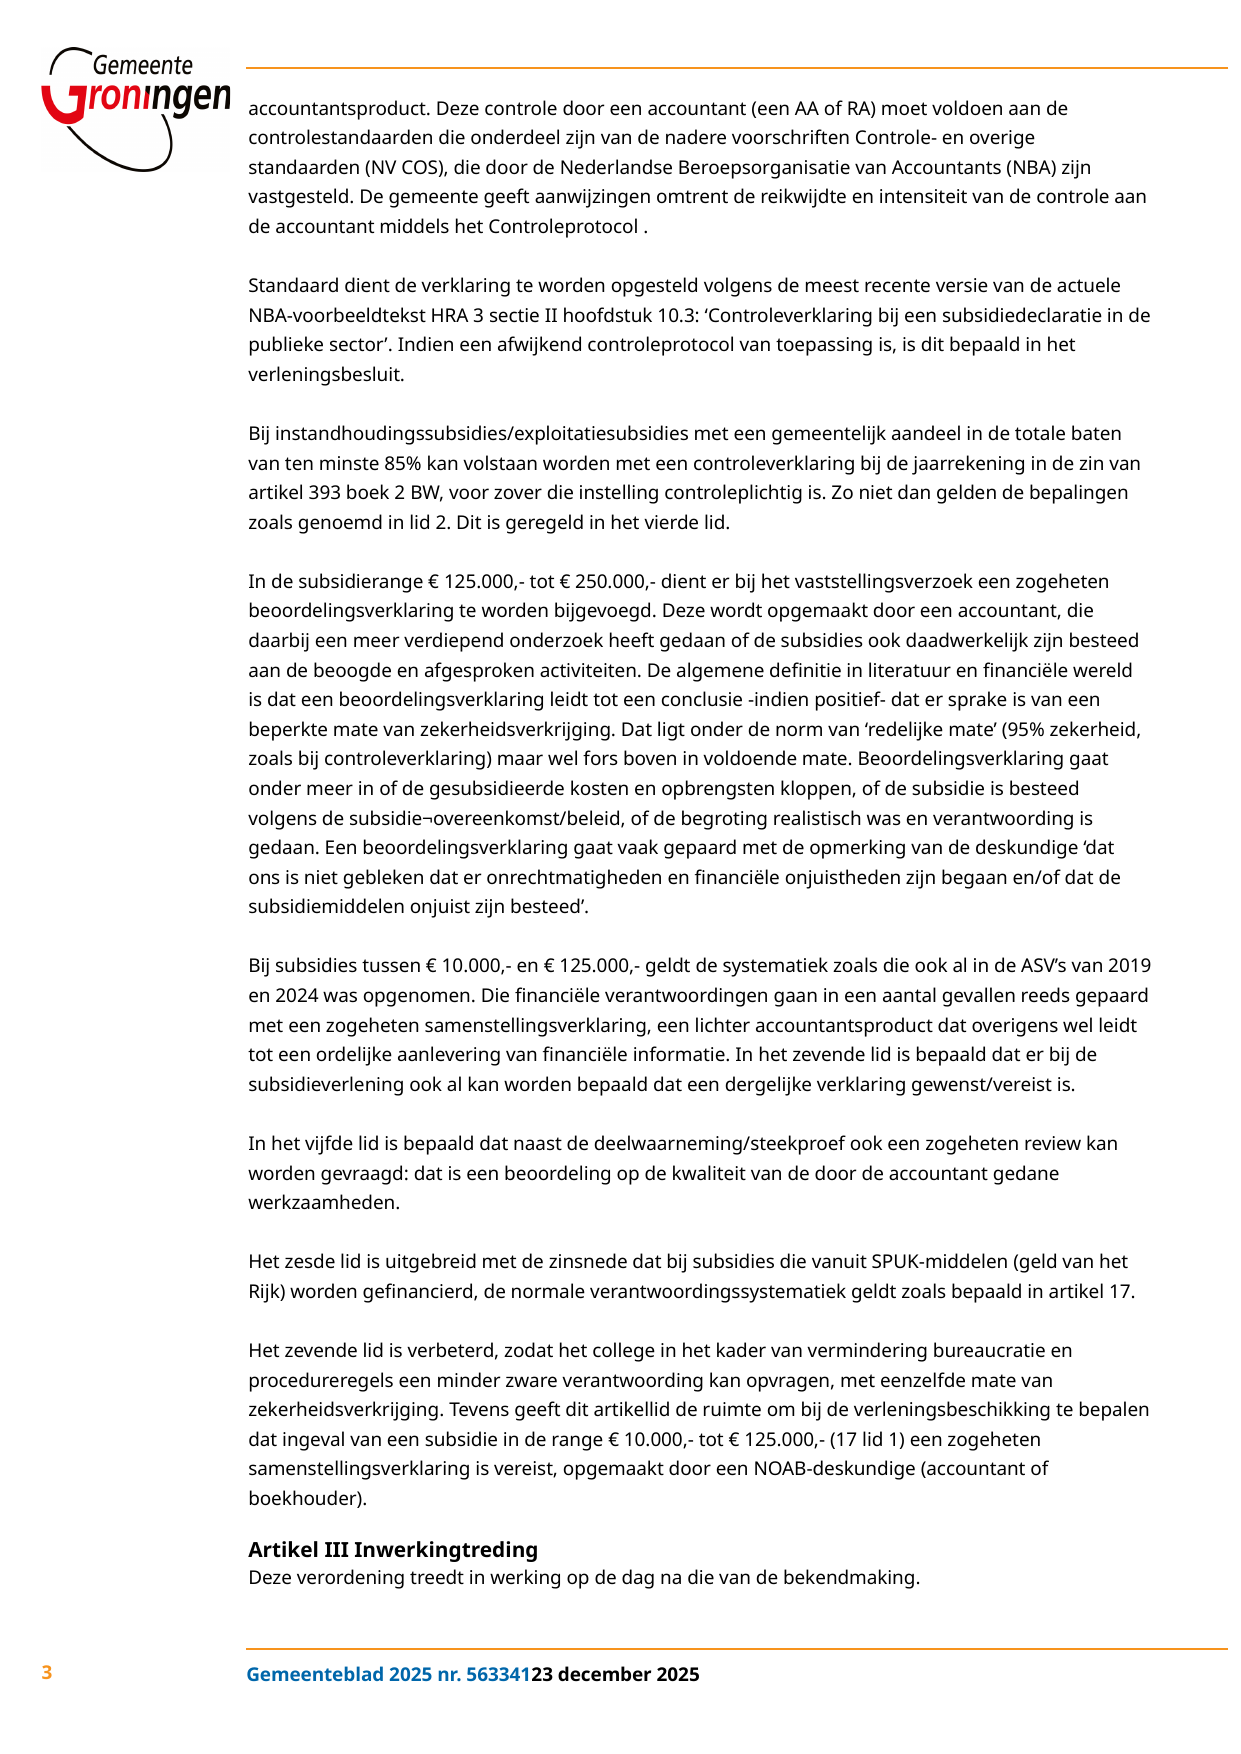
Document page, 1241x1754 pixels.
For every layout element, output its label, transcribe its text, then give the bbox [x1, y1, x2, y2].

text Standaard dient de verklaring te worden opgesteld volgens de meest recente versie van de actuele NBA-voorbeeldtekst HRA 3 sectie II hoofdstuk 10.3: ‘Controleverklaring bij een subsidiedeclaratie in de publieke sector’. Indien een afwijkend controleprotocol van toepassing is, is dit bepaald in het verleningsbesluit. [248, 272, 1152, 387]
text In de subsidierange € 125.000,- tot € 250.000,- dient er bij het vaststellingsverzoek een zogeheten beoordelingsverklaring te worden bijgevoegd. Deze wordt opgemaakt door een accountant, die daarbij een meer verdiepend onderzoek heeft gedaan of de subsidies ook daadwerkelijk zijn besteed aan de beoogde en afgesproken activiteiten. De algemene definitie in literatuur en financiële wereld is dat een beoordelingsverklaring leidt tot een conclusie -indien positief- dat er sprake is van een beperkte mate van zekerheidsverkrijging. Dat ligt onder de norm van ‘redelijke mate’ (95% zekerheid, zoals bij controleverklaring) maar wel fors boven in voldoende mate. Beoordelingsverklaring gaat onder meer in of de gesubsidieerde kosten en opbrengsten kloppen, of de subsidie is besteed volgens de subsidie¬overeenkomst/beleid, of de begroting realistisch was en verantwoording is gedaan. Een beoordelingsverklaring gaat vaak gepaard met de opmerking van de deskundige ‘dat ons is niet gebleken dat er onrechtmatigheden en financiële onjuistheden zijn begaan en/of dat de subsidiemiddelen onjuist zijn besteed’. [248, 568, 1152, 919]
text Artikel III Inwerkingtreding [248, 1536, 1152, 1564]
text Bij instandhoudingssubsidies/exploitatiesubsidies met een gemeentelijk aandeel in de totale baten van ten minste 85% kan volstaan worden met een controleverklaring bij de jaarrekening in de zin van artikel 393 boek 2 BW, voor zover die instelling controleplichtig is. Zo niet dan gelden de bepalingen zoals genoemd in lid 2. Dit is geregeld in het vierde lid. [248, 420, 1152, 535]
text Het zesde lid is uitgebreid met de zinsnede dat bij subsidies die vanuit SPUK-middelen (geld van het Rijk) worden gefinancierd, de normale verantwoordingssystematiek geldt zoals bepaald in artikel 17. [248, 1248, 1152, 1304]
text In het vijfde lid is bepaald dat naast de deelwaarneming/steekproef ook een zogeheten review kan worden gevraagd: dat is een beoordeling op de kwaliteit van de door de accountant gedane werkzaamheden. [248, 1130, 1152, 1215]
text Deze verordening treedt in werking op de dag na die van de bekendmaking. [248, 1564, 1152, 1590]
text accountantsproduct. Deze controle door een accountant (een AA of RA) moet voldoen aan de controlestandaarden die onderdeel zijn van de nadere voorschriften Controle- en overige standaarden (NV COS), die door de Nederlandse Beroepsorganisatie van Accountants (NBA) zijn vastgesteld. De gemeente geeft aanwijzingen omtrent de reikwijdte en intensiteit van de controle aan de accountant middels het Controleprotocol . [248, 95, 1152, 239]
text Het zevende lid is verbeterd, zodat het college in het kader van vermindering bureaucratie en procedureregels een minder zware verantwoording kan opvragen, met eenzelfde mate van zekerheidsverkrijging. Tevens geeft dit artikellid de ruimte om bij de verleningsbeschikking te bepalen dat ingeval van een subsidie in de range € 10.000,- tot € 125.000,- (17 lid 1) een zogeheten samenstellingsverklaring is vereist, opgemaakt door een NOAB-deskundige (accountant of boekhouder). [248, 1337, 1152, 1511]
picture [41, 47, 231, 172]
text Bij subsidies tussen € 10.000,- en € 125.000,- geldt de systematiek zoals die ook al in de ASV’s van 2019 en 2024 was opgenomen. Die financiële verantwoordingen gaan in een aantal gevallen reeds gepaard met een zogeheten samenstellingsverklaring, een lichter accountantsproduct dat overigens wel leidt tot een ordelijke aanlevering van financiële informatie. In het zevende lid is bepaald dat er bij de subsidieverlening ook al kan worden bepaald dat een dergelijke verklaring gewenst/vereist is. [248, 953, 1152, 1097]
